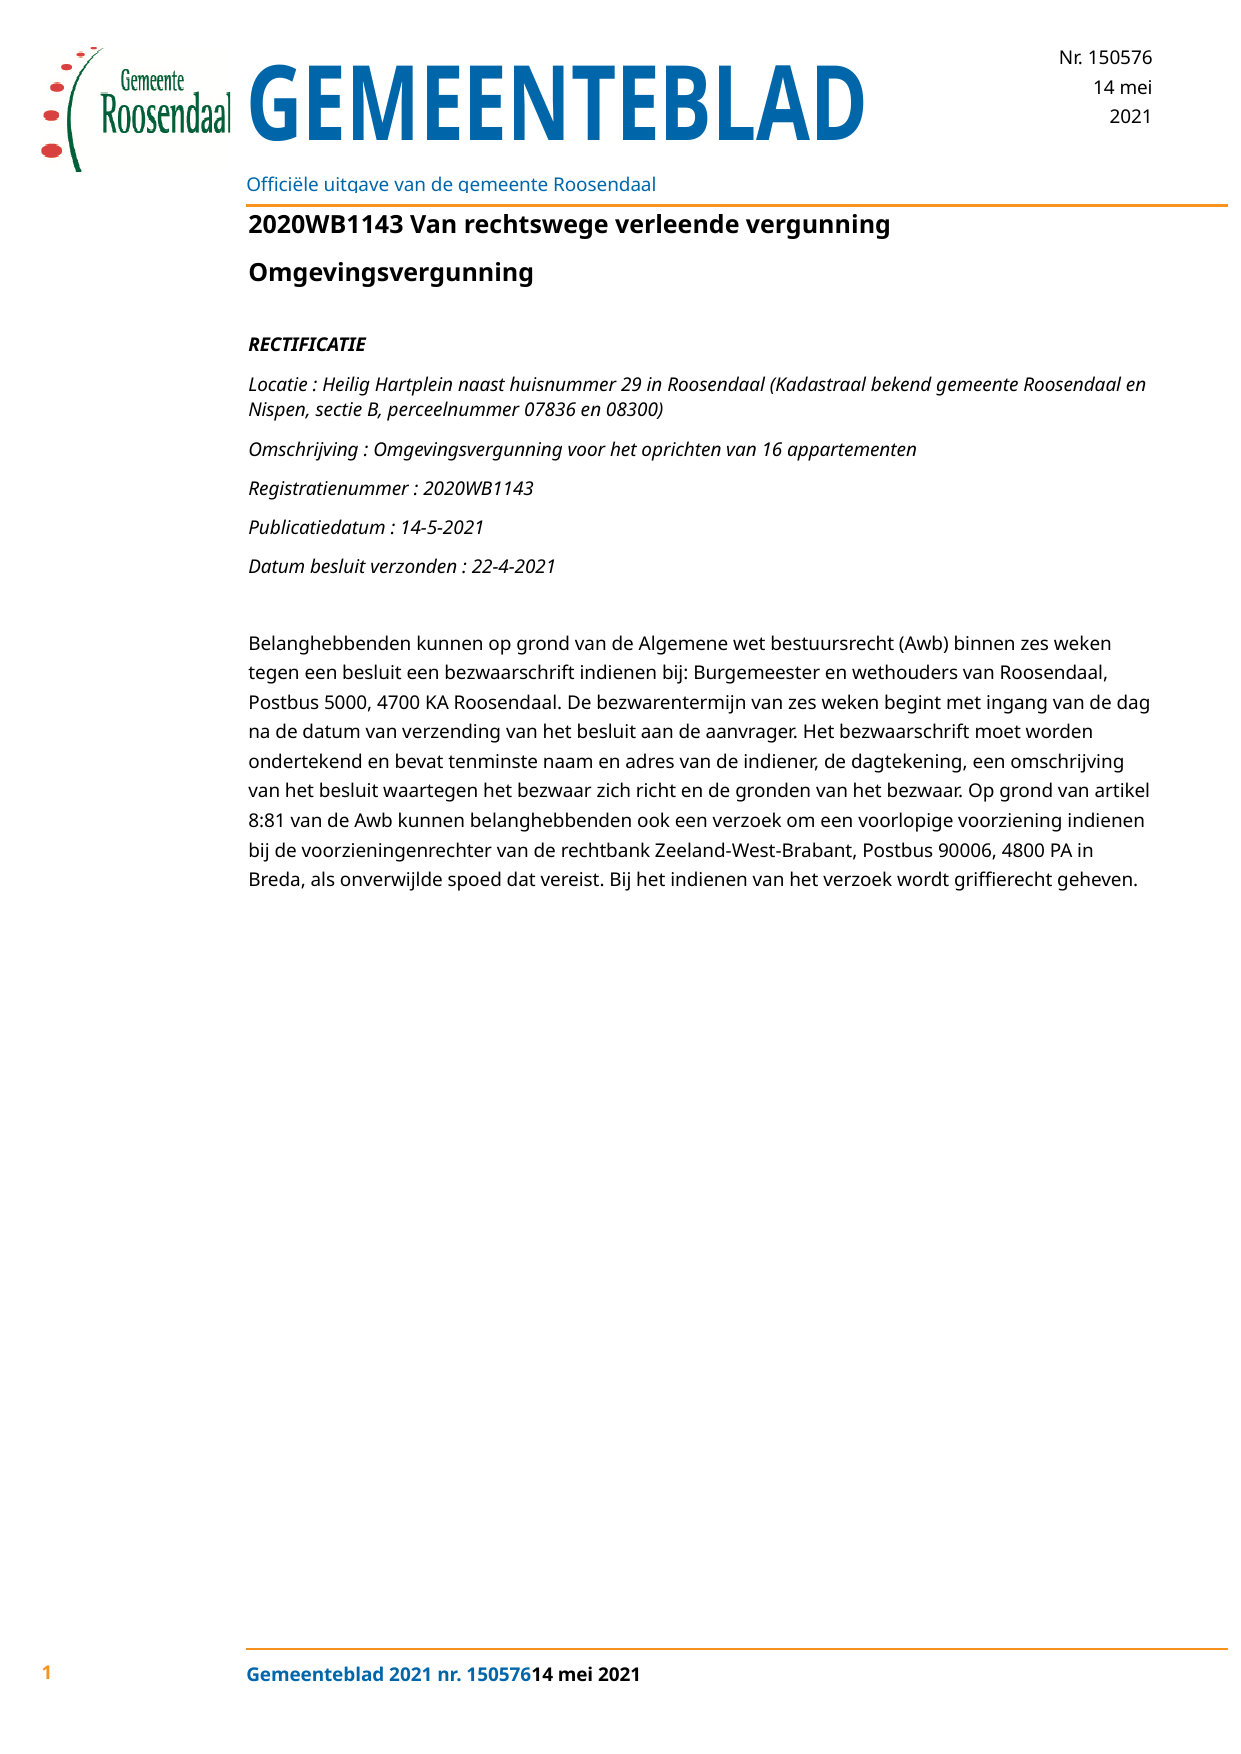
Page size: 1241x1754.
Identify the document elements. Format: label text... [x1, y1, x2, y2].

picture [41, 47, 231, 172]
text RECTIFICATIE [248, 331, 1152, 357]
text Omschrijving : Omgevingsvergunning voor het oprichten van 16 appartementen [248, 436, 1152, 461]
text Belanghebbenden kunnen op grond van de Algemene wet bestuursrecht (Awb) binnen zes weken tegen een besluit een bezwaarschrift indienen bij: Burgemeester en wethouders van Roosendaal, Postbus 5000, 4700 KA Roosendaal. De bezwarentermijn van zes weken begint met ingang van de dag na de datum van verzending van het besluit aan de aanvrager. Het bezwaarschrift moet worden ondertekend en bevat tenminste naam en adres van de indiener, de dagtekening, een omschrijving van het besluit waartegen het bezwaar zich richt en de gronden van het bezwaar. Op grond van artikel 8:81 van de Awb kunnen belanghebbenden ook een verzoek om een voorlopige voorziening indienen bij de voorzieningenrechter van de rechtbank Zeeland-West-Brabant, Postbus 90006, 4800 PA in Breda, als onverwijlde spoed dat vereist. Bij het indienen van het verzoek wordt griffierecht geheven. [248, 630, 1152, 892]
text Locatie : Heilig Hartplein naast huisnummer 29 in Roosendaal (Kadastraal bekend gemeente Roosendaal en Nispen, sectie B, perceelnummer 07836 en 08300) [248, 371, 1152, 422]
text Publicatiedatum : 14-5-2021 [248, 514, 1152, 540]
text Datum besluit verzonden : 22-4-2021 [248, 553, 1152, 579]
text 2020WB1143 Van rechtswege verleende vergunning Omgevingsvergunning [248, 207, 1152, 288]
text Registratienummer : 2020WB1143 [248, 475, 1152, 501]
